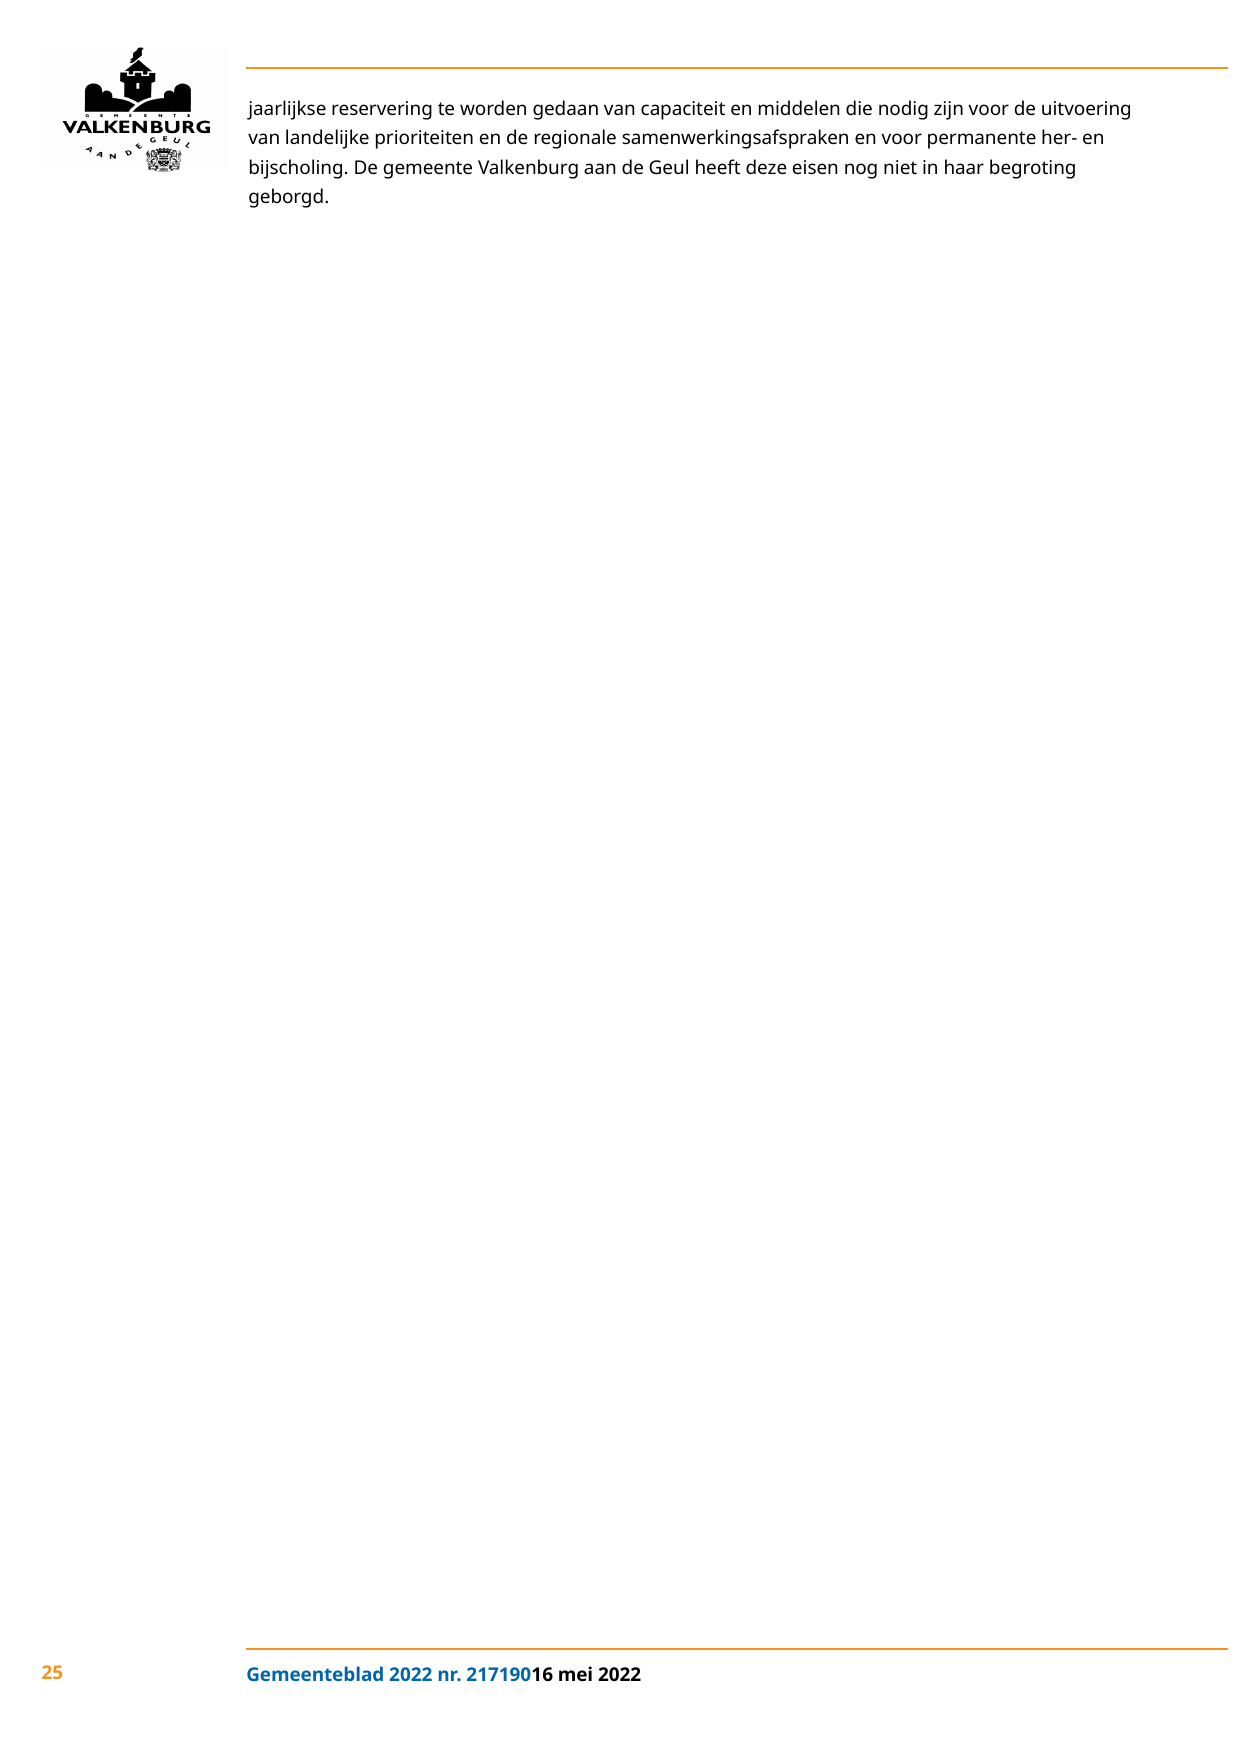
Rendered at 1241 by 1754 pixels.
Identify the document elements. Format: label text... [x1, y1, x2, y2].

picture [41, 47, 231, 172]
text jaarlijkse reservering te worden gedaan van capaciteit en middelen die nodig zijn voor de uitvoering van landelijke prioriteiten en de regionale samenwerkingsafspraken en voor permanente her- en bijscholing. De gemeente Valkenburg aan de Geul heeft deze eisen nog niet in haar begroting geborgd. [248, 95, 1152, 209]
